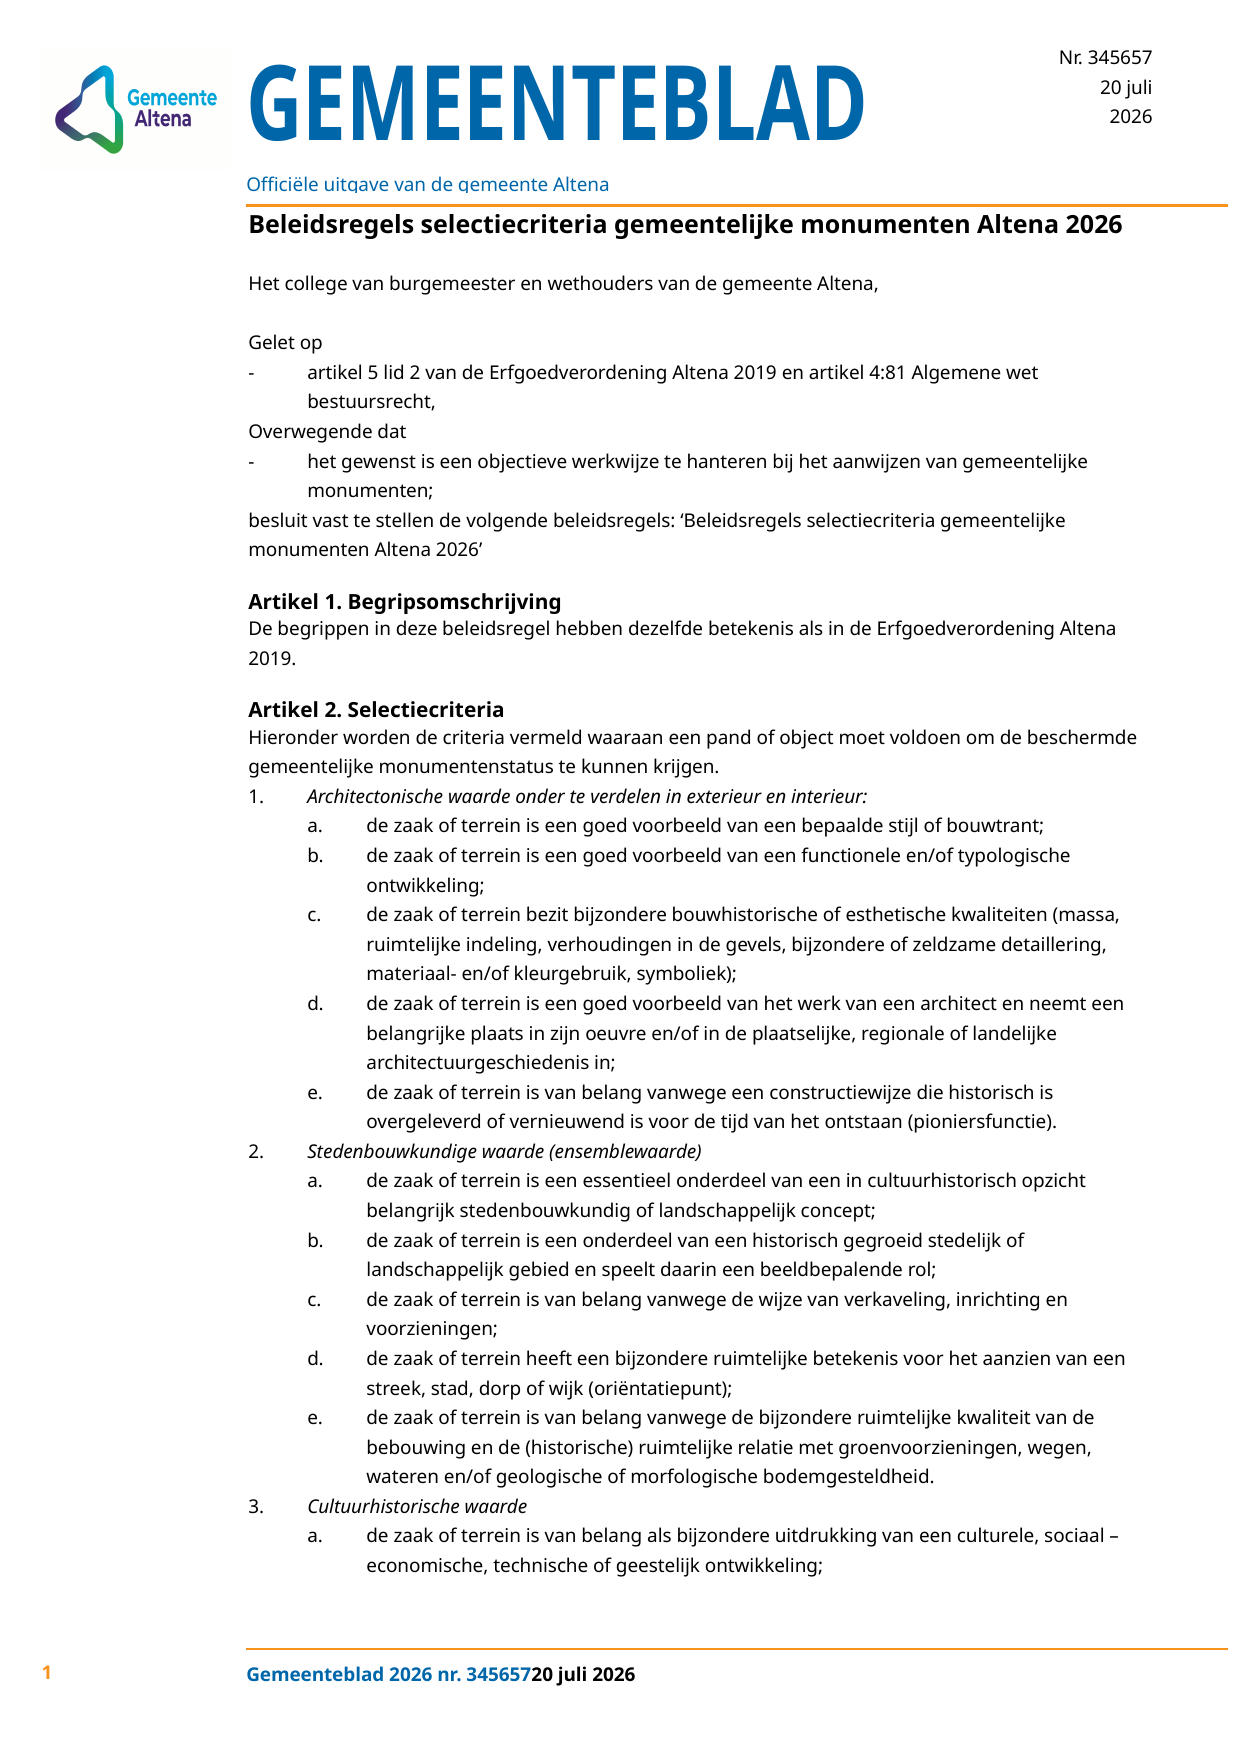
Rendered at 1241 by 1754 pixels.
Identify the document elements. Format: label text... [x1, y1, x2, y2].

list de zaak of terrein is van belang vanwege de wijze van verkaveling, inrichting en voorzieningen; [307, 1286, 1152, 1341]
list de zaak of terrein is een onderdeel van een historisch gegroeid stedelijk of landschappelijk gebied en speelt daarin een beeldbepalende rol; [307, 1227, 1152, 1282]
text Hieronder worden de criteria vermeld waaraan een pand of object moet voldoen om de beschermde gemeentelijke monumentenstatus te kunnen krijgen. [248, 724, 1152, 779]
text Gelet op [248, 329, 1152, 355]
list de zaak of terrein is van belang als bijzondere uitdrukking van een culturele, sociaal –economische, technische of geestelijk ontwikkeling; [307, 1523, 1152, 1578]
list de zaak of terrein bezit bijzondere bouwhistorische of esthetische kwaliteiten (massa, ruimtelijke indeling, verhoudingen in de gevels, bijzondere of zeldzame detaillering, materiaal- en/of kleurgebruik, symboliek); [307, 901, 1152, 986]
list de zaak of terrein is van belang vanwege de bijzondere ruimtelijke kwaliteit van de bebouwing en de (historische) ruimtelijke relatie met groenvoorzieningen, wegen, wateren en/of geologische of morfologische bodemgesteldheid. [307, 1404, 1152, 1489]
list de zaak of terrein is een goed voorbeeld van het werk van een architect en neemt een belangrijke plaats in zijn oeuvre en/of in de plaatselijke, regionale of landelijke architectuurgeschiedenis in; [307, 990, 1152, 1075]
list de zaak of terrein is van belang vanwege een constructiewijze die historisch is overgeleverd of vernieuwend is voor de tijd van het ontstaan (pioniersfunctie). [307, 1079, 1152, 1134]
list Stedenbouwkundige waarde (ensemblewaarde) [248, 1138, 1152, 1164]
list de zaak of terrein is een goed voorbeeld van een bepaalde stijl of bouwtrant; [307, 813, 1152, 838]
list het gewenst is een objectieve werkwijze te hanteren bij het aanwijzen van gemeentelijke monumenten; [248, 448, 1152, 503]
picture [41, 47, 231, 172]
text Beleidsregels selectiecriteria gemeentelijke monumenten Altena 2026 [248, 207, 1152, 241]
text Artikel 1. Begripsomschrijving [248, 587, 1152, 615]
text Het college van burgemeester en wethouders van de gemeente Altena, [248, 270, 1152, 296]
list Architectonische waarde onder te verdelen in exterieur en interieur: [248, 783, 1152, 809]
text besluit vast te stellen de volgende beleidsregels: ‘Beleidsregels selectiecriteria gemeentelijke monumenten Altena 2026’ [248, 507, 1152, 562]
text De begrippen in deze beleidsregel hebben dezelfde betekenis als in de Erfgoedverordening Altena 2019. [248, 615, 1152, 671]
list de zaak of terrein is een essentieel onderdeel van een in cultuurhistorisch opzicht belangrijk stedenbouwkundig of landschappelijk concept; [307, 1168, 1152, 1223]
list Cultuurhistorische waarde [248, 1493, 1152, 1519]
text Artikel 2. Selectiecriteria [248, 695, 1152, 724]
text Overwegende dat [248, 418, 1152, 444]
list de zaak of terrein heeft een bijzondere ruimtelijke betekenis voor het aanzien van een streek, stad, dorp of wijk (oriëntatiepunt); [307, 1345, 1152, 1400]
list de zaak of terrein is een goed voorbeeld van een functionele en/of typologische ontwikkeling; [307, 842, 1152, 897]
list artikel 5 lid 2 van de Erfgoedverordening Altena 2019 en artikel 4:81 Algemene wet bestuursrecht, [248, 359, 1152, 414]
